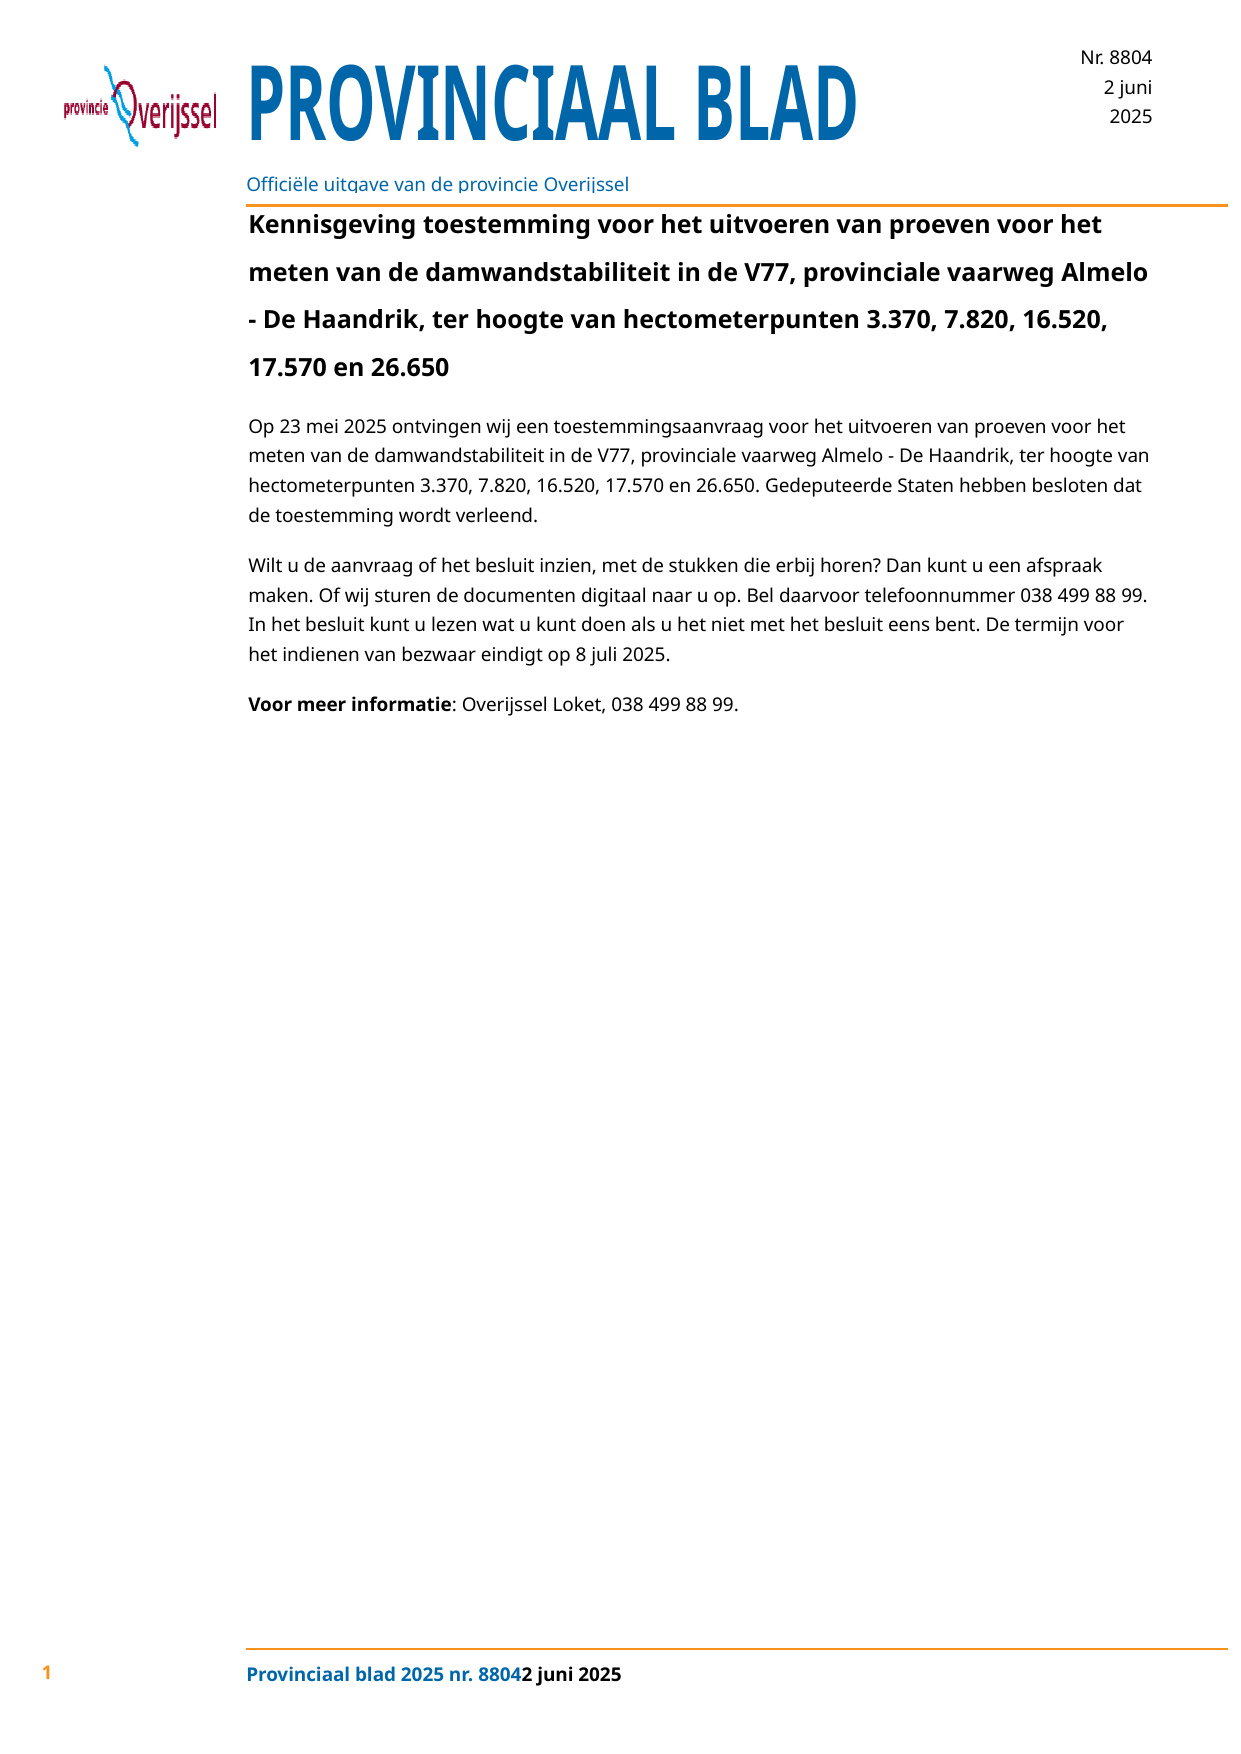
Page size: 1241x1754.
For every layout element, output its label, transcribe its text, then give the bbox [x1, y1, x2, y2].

text Op 23 mei 2025 ontvingen wij een toestemmingsaanvraag voor het uitvoeren van proeven voor het meten van de damwandstabiliteit in de V77, provinciale vaarweg Almelo - De Haandrik, ter hoogte van hectometerpunten 3.370, 7.820, 16.520, 17.570 en 26.650. Gedeputeerde Staten hebben besloten dat de toestemming wordt verleend. [248, 413, 1152, 528]
text Kennisgeving toestemming voor het uitvoeren van proeven voor het meten van de damwandstabiliteit in de V77, provinciale vaarweg Almelo - De Haandrik, ter hoogte van hectometerpunten 3.370, 7.820, 16.520, 17.570 en 26.650 [248, 207, 1152, 384]
picture [41, 47, 231, 172]
text Voor meer informatie: Overijssel Loket, 038 499 88 99. [248, 691, 1152, 717]
text Wilt u de aanvraag of het besluit inzien, met de stukken die erbij horen? Dan kunt u een afspraak maken. Of wij sturen de documenten digitaal naar u op. Bel daarvoor telefoonnummer 038 499 88 99. In het besluit kunt u lezen wat u kunt doen als u het niet met het besluit eens bent. De termijn voor het indienen van bezwaar eindigt op 8 juli 2025. [248, 552, 1152, 667]
